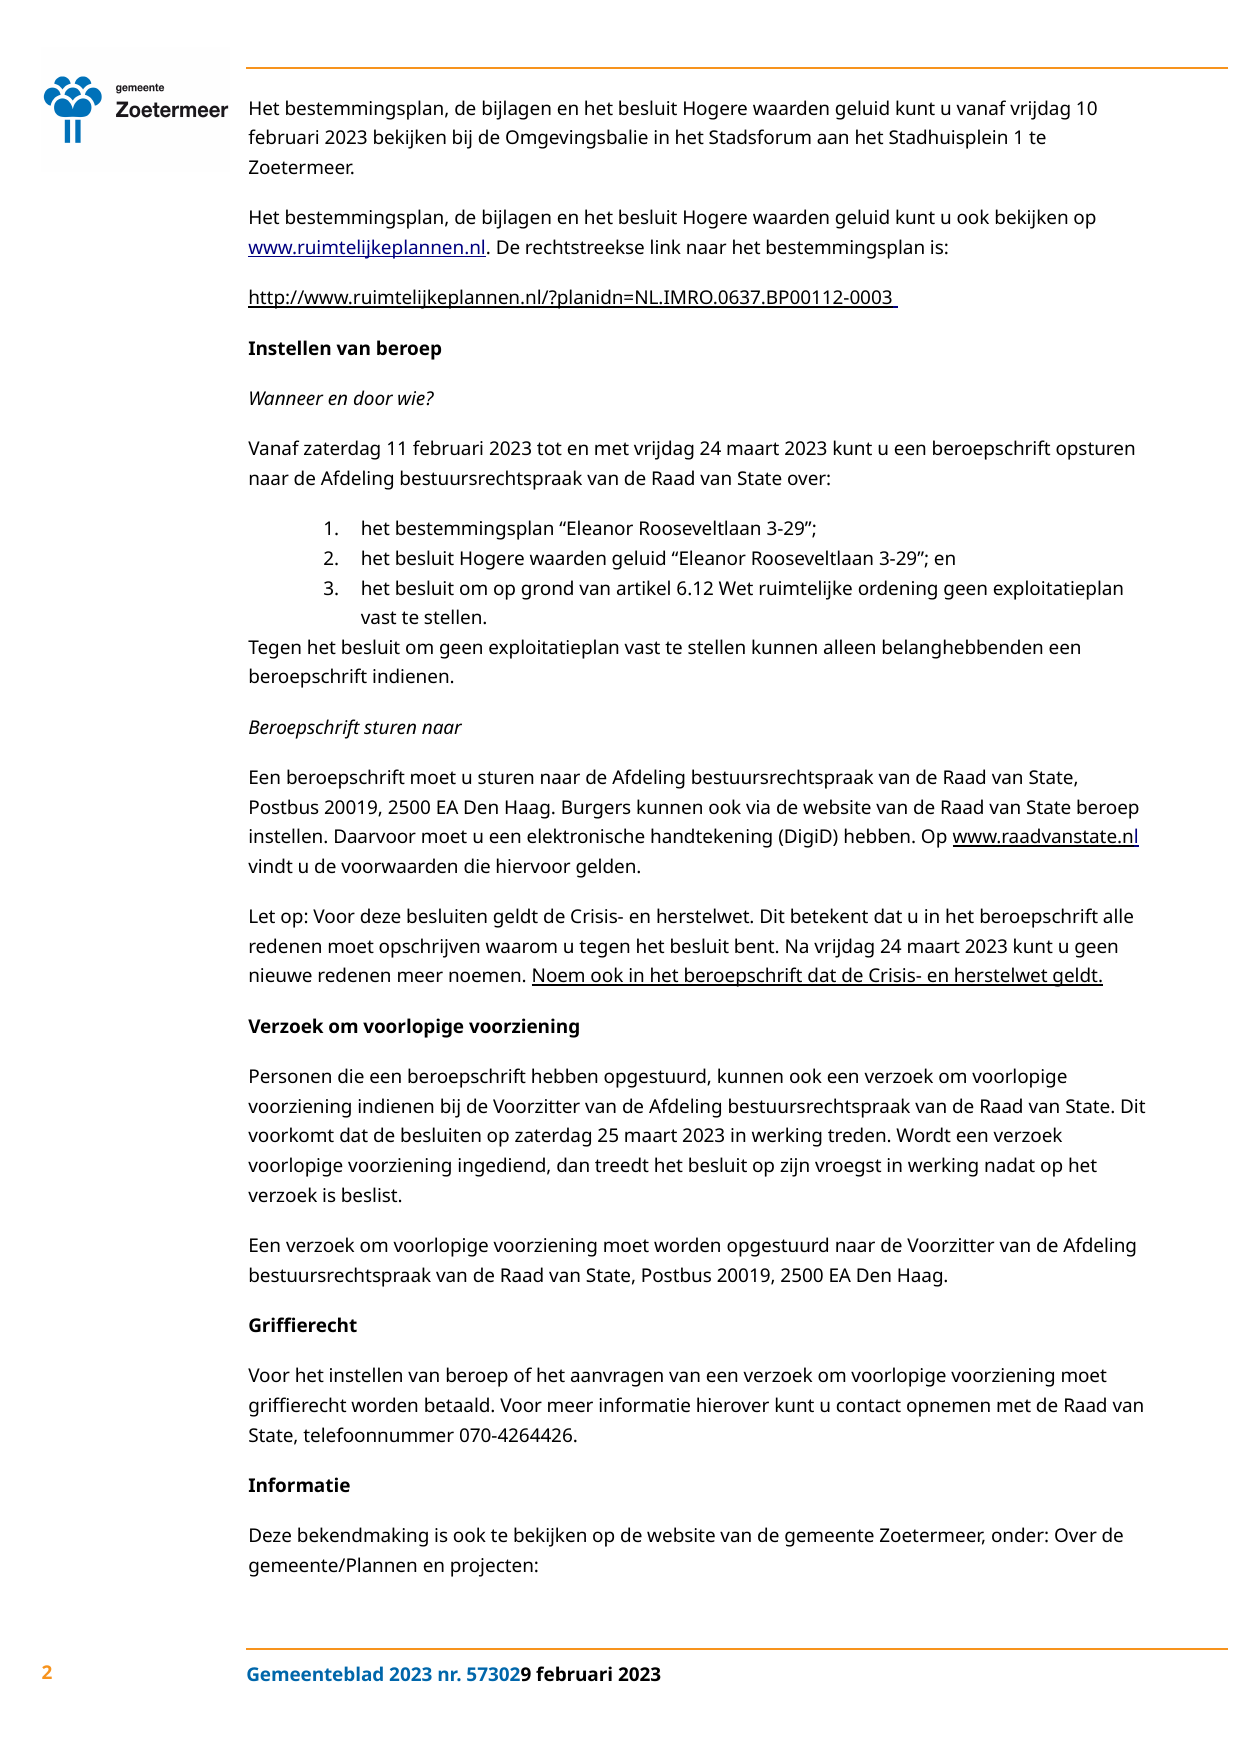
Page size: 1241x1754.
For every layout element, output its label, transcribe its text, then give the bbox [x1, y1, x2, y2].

text Let op: Voor deze besluiten geldt de Crisis- en herstelwet. Dit betekent dat u in het beroepschrift alle redenen moet opschrijven waarom u tegen het besluit bent. Na vrijdag 24 maart 2023 kunt u geen nieuwe redenen meer noemen. Noem ook in het beroepschrift dat de Crisis- en herstelwet geldt. [248, 903, 1152, 988]
text Informatie [248, 1472, 1152, 1498]
text Vanaf zaterdag 11 februari 2023 tot en met vrijdag 24 maart 2023 kunt u een beroepschrift opsturen naar de Afdeling bestuursrechtspraak van de Raad van State over: [248, 436, 1152, 491]
text Het bestemmingsplan, de bijlagen en het besluit Hogere waarden geluid kunt u vanaf vrijdag 10 februari 2023 bekijken bij de Omgevingsbalie in het Stadsforum aan het Stadhuisplein 1 te Zoetermeer. [248, 95, 1152, 180]
text Het bestemmingsplan, de bijlagen en het besluit Hogere waarden geluid kunt u ook bekijken op www.ruimtelijkeplannen.nl. De rechtstreekse link naar het bestemmingsplan is: [248, 204, 1152, 260]
text Beroepschrift sturen naar [248, 714, 1152, 740]
text Wanneer en door wie? [248, 385, 1152, 411]
text Deze bekendmaking is ook te bekijken op de website van de gemeente Zoetermeer, onder: Over de gemeente/Plannen en projecten: [248, 1523, 1152, 1578]
list het besluit om op grond van artikel 6.12 Wet ruimtelijke ordening geen exploitatieplan vast te stellen. [323, 575, 1152, 630]
text Verzoek om voorlopige voorziening [248, 1013, 1152, 1039]
text Griffierecht [248, 1312, 1152, 1338]
picture [41, 47, 231, 172]
text Een beroepschrift moet u sturen naar de Afdeling bestuursrechtspraak van de Raad van State, Postbus 20019, 2500 EA Den Haag. Burgers kunnen ook via de website van de Raad van State beroep instellen. Daarvoor moet u een elektronische handtekening (DigiD) hebben. Op www.raadvanstate.nl vindt u de voorwaarden die hiervoor gelden. [248, 764, 1152, 879]
list het besluit Hogere waarden geluid “Eleanor Rooseveltlaan 3-29”; en [323, 545, 1152, 571]
text Voor het instellen van beroep of het aanvragen van een verzoek om voorlopige voorziening moet griffierecht worden betaald. Voor meer informatie hierover kunt u contact opnemen met de Raad van State, telefoonnummer 070-4264426. [248, 1363, 1152, 1448]
text http://www.ruimtelijkeplannen.nl/?planidn=NL.IMRO.0637.BP00112-0003 [248, 284, 1152, 310]
list het bestemmingsplan “Eleanor Rooseveltlaan 3-29”; [323, 516, 1152, 541]
text Personen die een beroepschrift hebben opgestuurd, kunnen ook een verzoek om voorlopige voorziening indienen bij de Voorzitter van de Afdeling bestuursrechtspraak van de Raad van State. Dit voorkomt dat de besluiten op zaterdag 25 maart 2023 in werking treden. Wordt een verzoek voorlopige voorziening ingediend, dan treedt het besluit op zijn vroegst in werking nadat op het verzoek is beslist. [248, 1063, 1152, 1208]
text Tegen het besluit om geen exploitatieplan vast te stellen kunnen alleen belanghebbenden een beroepschrift indienen. [248, 634, 1152, 689]
text Instellen van beroep [248, 335, 1152, 361]
text Een verzoek om voorlopige voorziening moet worden opgestuurd naar de Voorzitter van de Afdeling bestuursrechtspraak van de Raad van State, Postbus 20019, 2500 EA Den Haag. [248, 1232, 1152, 1288]
